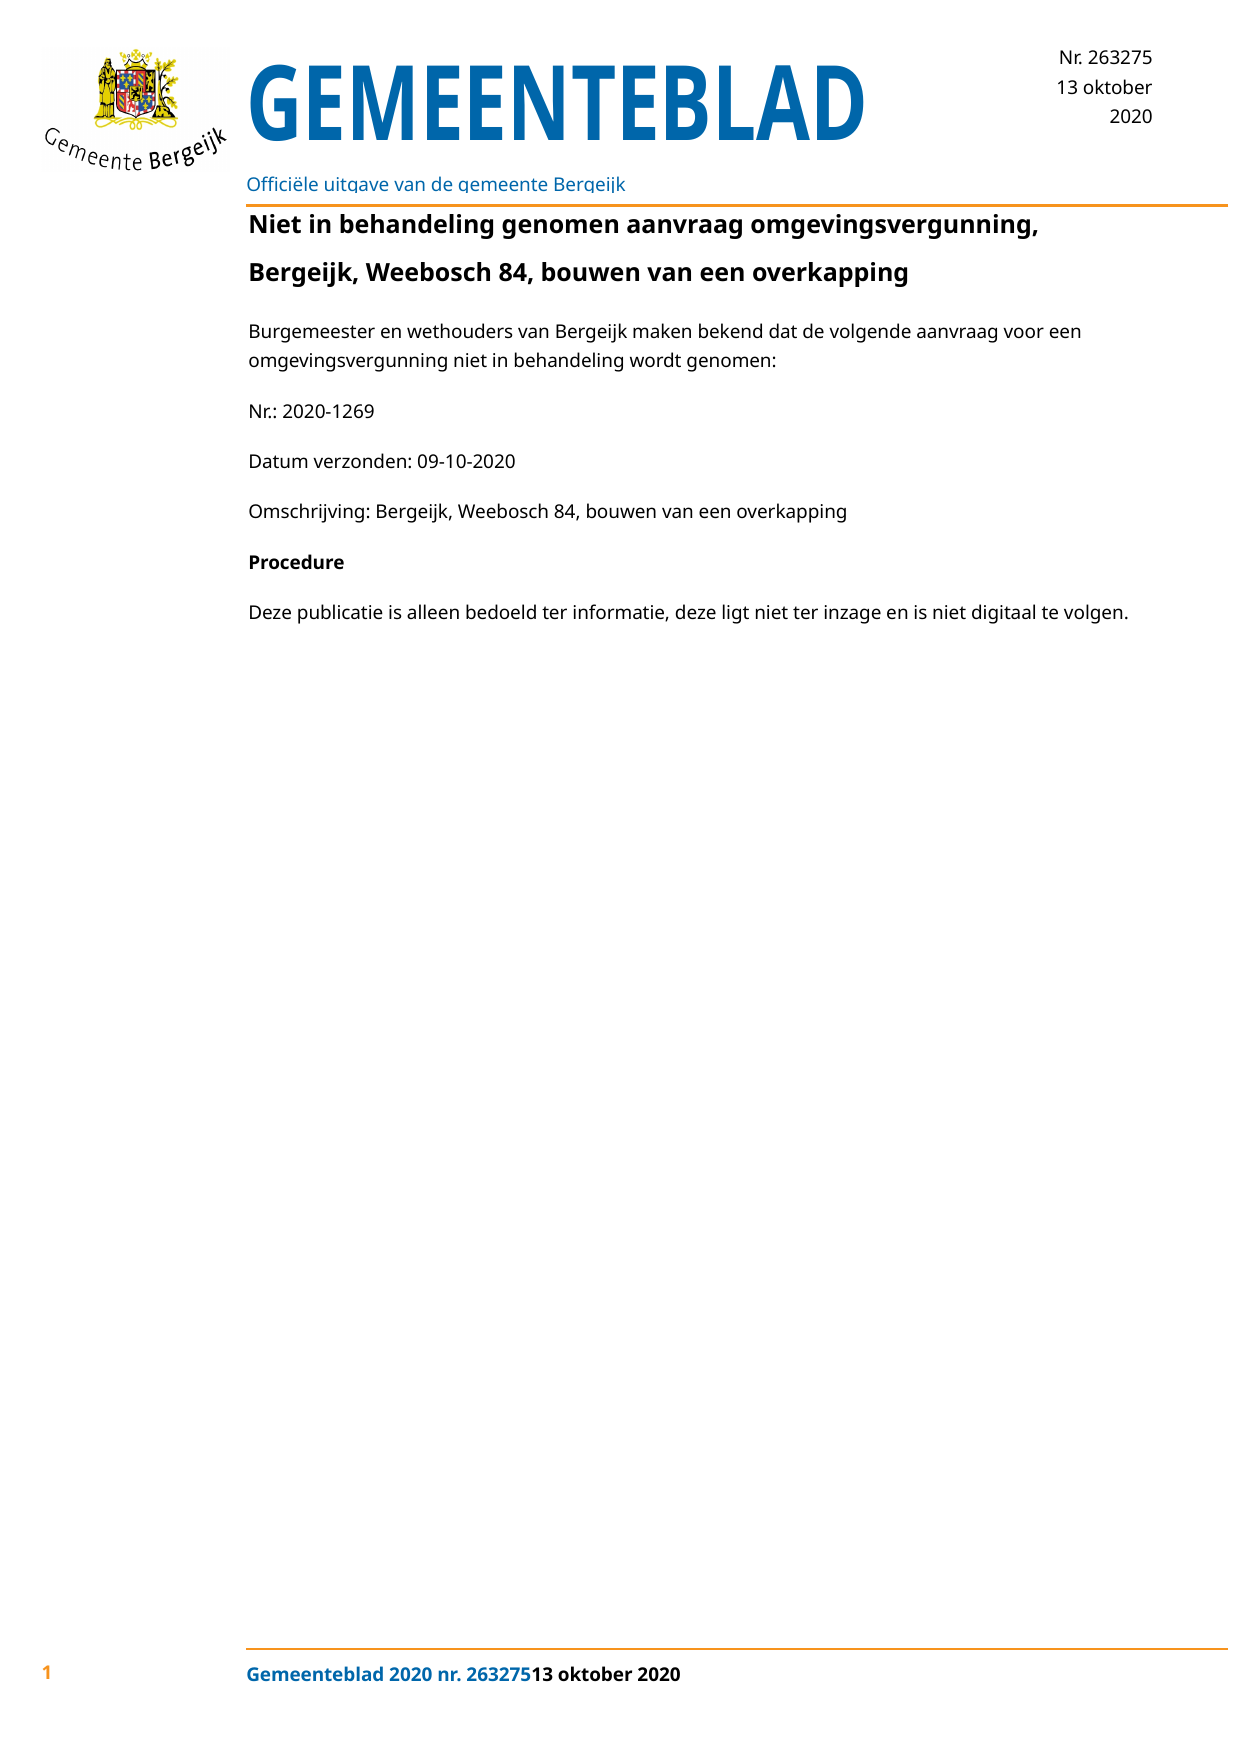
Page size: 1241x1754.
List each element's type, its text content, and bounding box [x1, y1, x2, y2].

text Datum verzonden: 09-10-2020 [248, 448, 1152, 474]
text Burgemeester en wethouders van Bergeijk maken bekend dat de volgende aanvraag voor een omgevingsvergunning niet in behandeling wordt genomen: [248, 318, 1152, 373]
text Omschrijving: Bergeijk, Weebosch 84, bouwen van een overkapping [248, 499, 1152, 524]
text Procedure [248, 549, 1152, 575]
picture [41, 47, 231, 172]
text Niet in behandeling genomen aanvraag omgevingsvergunning, Bergeijk, Weebosch 84, bouwen van een overkapping [248, 207, 1152, 288]
text Deze publicatie is alleen bedoeld ter informatie, deze ligt niet ter inzage en is niet digitaal te volgen. [248, 599, 1152, 625]
text Nr.: 2020-1269 [248, 398, 1152, 424]
